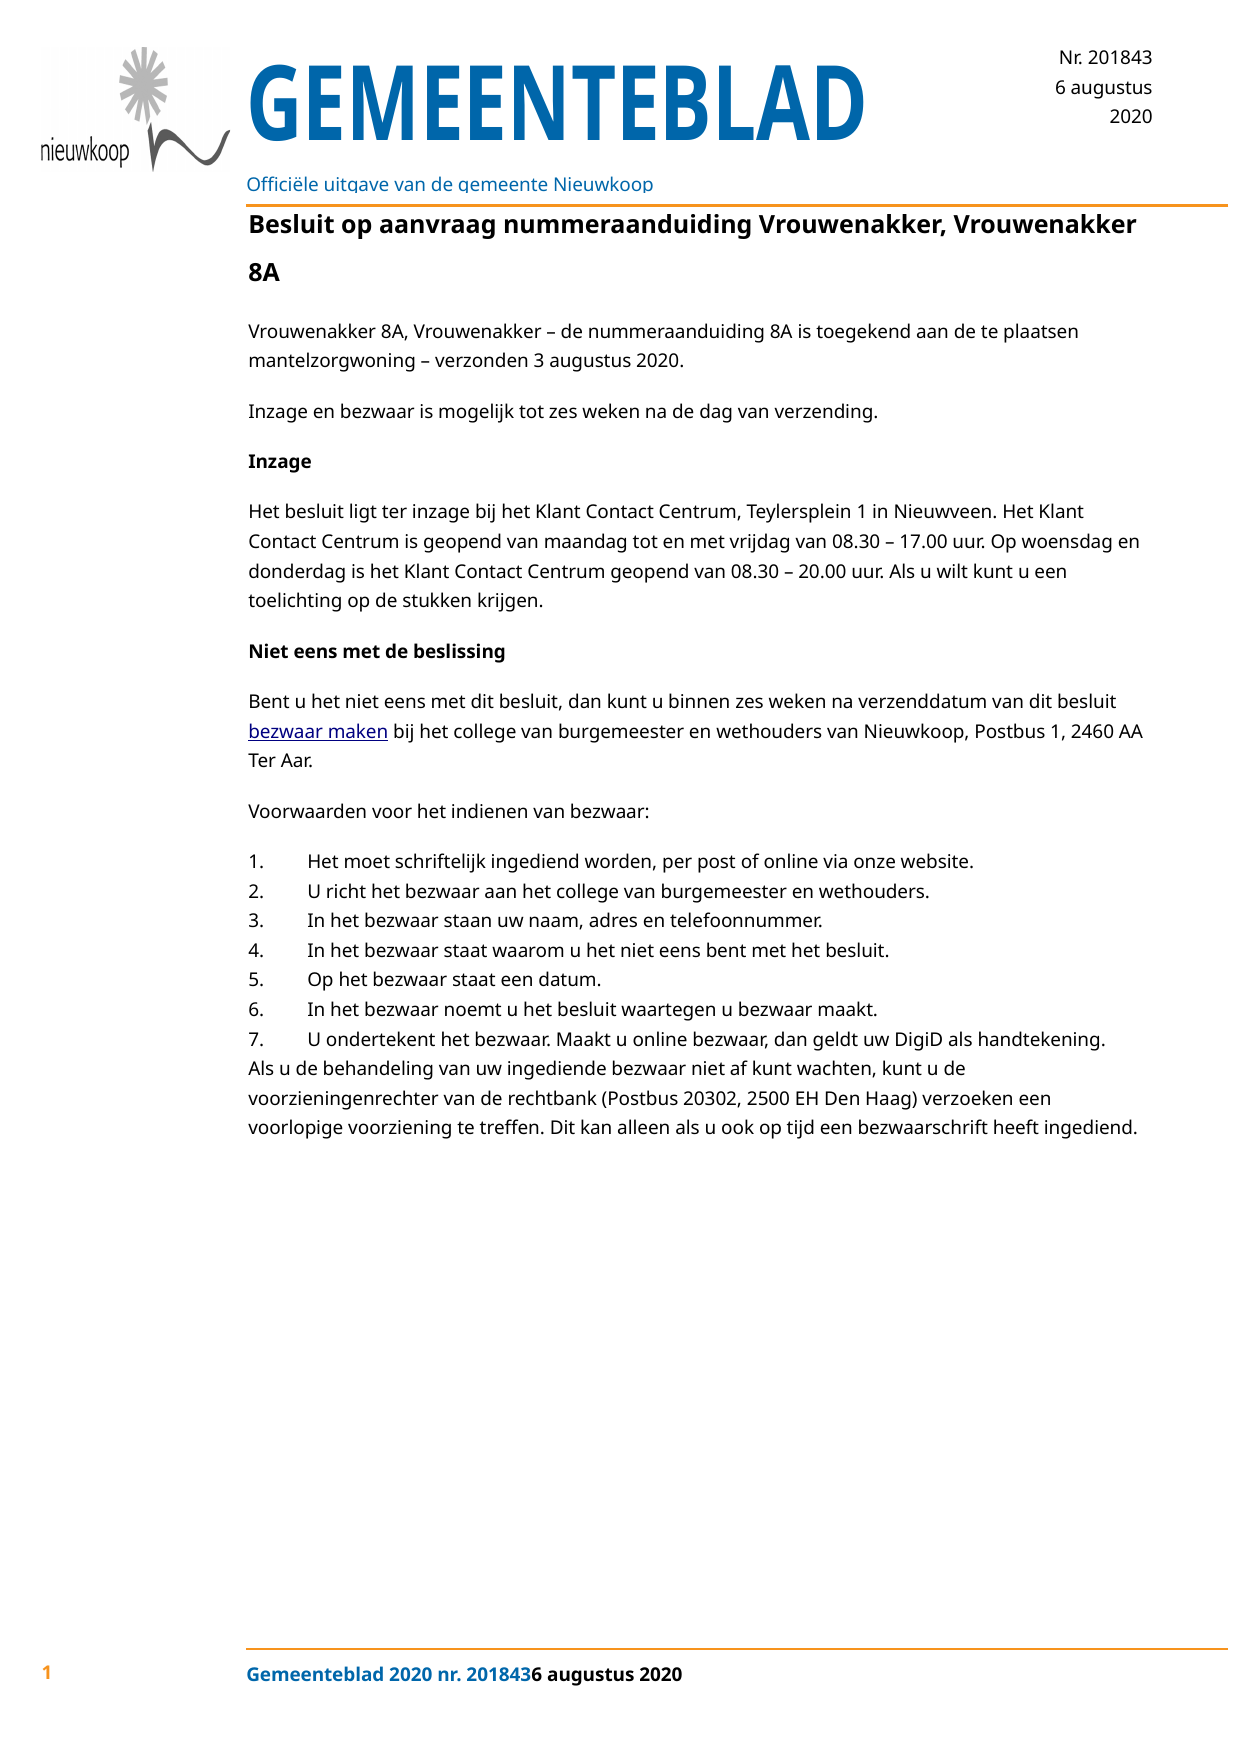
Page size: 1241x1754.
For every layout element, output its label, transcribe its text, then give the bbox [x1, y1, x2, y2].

text Inzage [248, 448, 1152, 474]
text Het besluit ligt ter inzage bij het Klant Contact Centrum, Teylersplein 1 in Nieuwveen. Het Klant Contact Centrum is geopend van maandag tot en met vrijdag van 08.30 – 17.00 uur. Op woensdag en donderdag is het Klant Contact Centrum geopend van 08.30 – 20.00 uur. Als u wilt kunt u een toelichting op de stukken krijgen. [248, 499, 1152, 613]
text Als u de behandeling van uw ingediende bezwaar niet af kunt wachten, kunt u de voorzieningenrechter van de rechtbank (Postbus 20302, 2500 EH Den Haag) verzoeken een voorlopige voorziening te treffen. Dit kan alleen als u ook op tijd een bezwaarschrift heeft ingediend. [248, 1055, 1152, 1140]
list U ondertekent het bezwaar. Maakt u online bezwaar, dan geldt uw DigiD als handtekening. [248, 1026, 1152, 1052]
list In het bezwaar staan uw naam, adres en telefoonnummer. [248, 907, 1152, 933]
list In het bezwaar noemt u het besluit waartegen u bezwaar maakt. [248, 996, 1152, 1022]
list U richt het bezwaar aan het college van burgemeester en wethouders. [248, 878, 1152, 904]
text Bent u het niet eens met dit besluit, dan kunt u binnen zes weken na verzenddatum van dit besluit bezwaar maken bij het college van burgemeester en wethouders van Nieuwkoop, Postbus 1, 2460 AA Ter Aar. [248, 688, 1152, 773]
list Op het bezwaar staat een datum. [248, 967, 1152, 992]
list Het moet schriftelijk ingediend worden, per post of online via onze website. [248, 848, 1152, 874]
list In het bezwaar staat waarom u het niet eens bent met het besluit. [248, 937, 1152, 963]
text Inzage en bezwaar is mogelijk tot zes weken na de dag van verzending. [248, 398, 1152, 424]
text Besluit op aanvraag nummeraanduiding Vrouwenakker, Vrouwenakker 8A [248, 207, 1152, 288]
picture [41, 47, 231, 172]
text Niet eens met de beslissing [248, 638, 1152, 664]
text Vrouwenakker 8A, Vrouwenakker – de nummeraanduiding 8A is toegekend aan de te plaatsen mantelzorgwoning – verzonden 3 augustus 2020. [248, 318, 1152, 373]
text Voorwaarden voor het indienen van bezwaar: [248, 798, 1152, 824]
